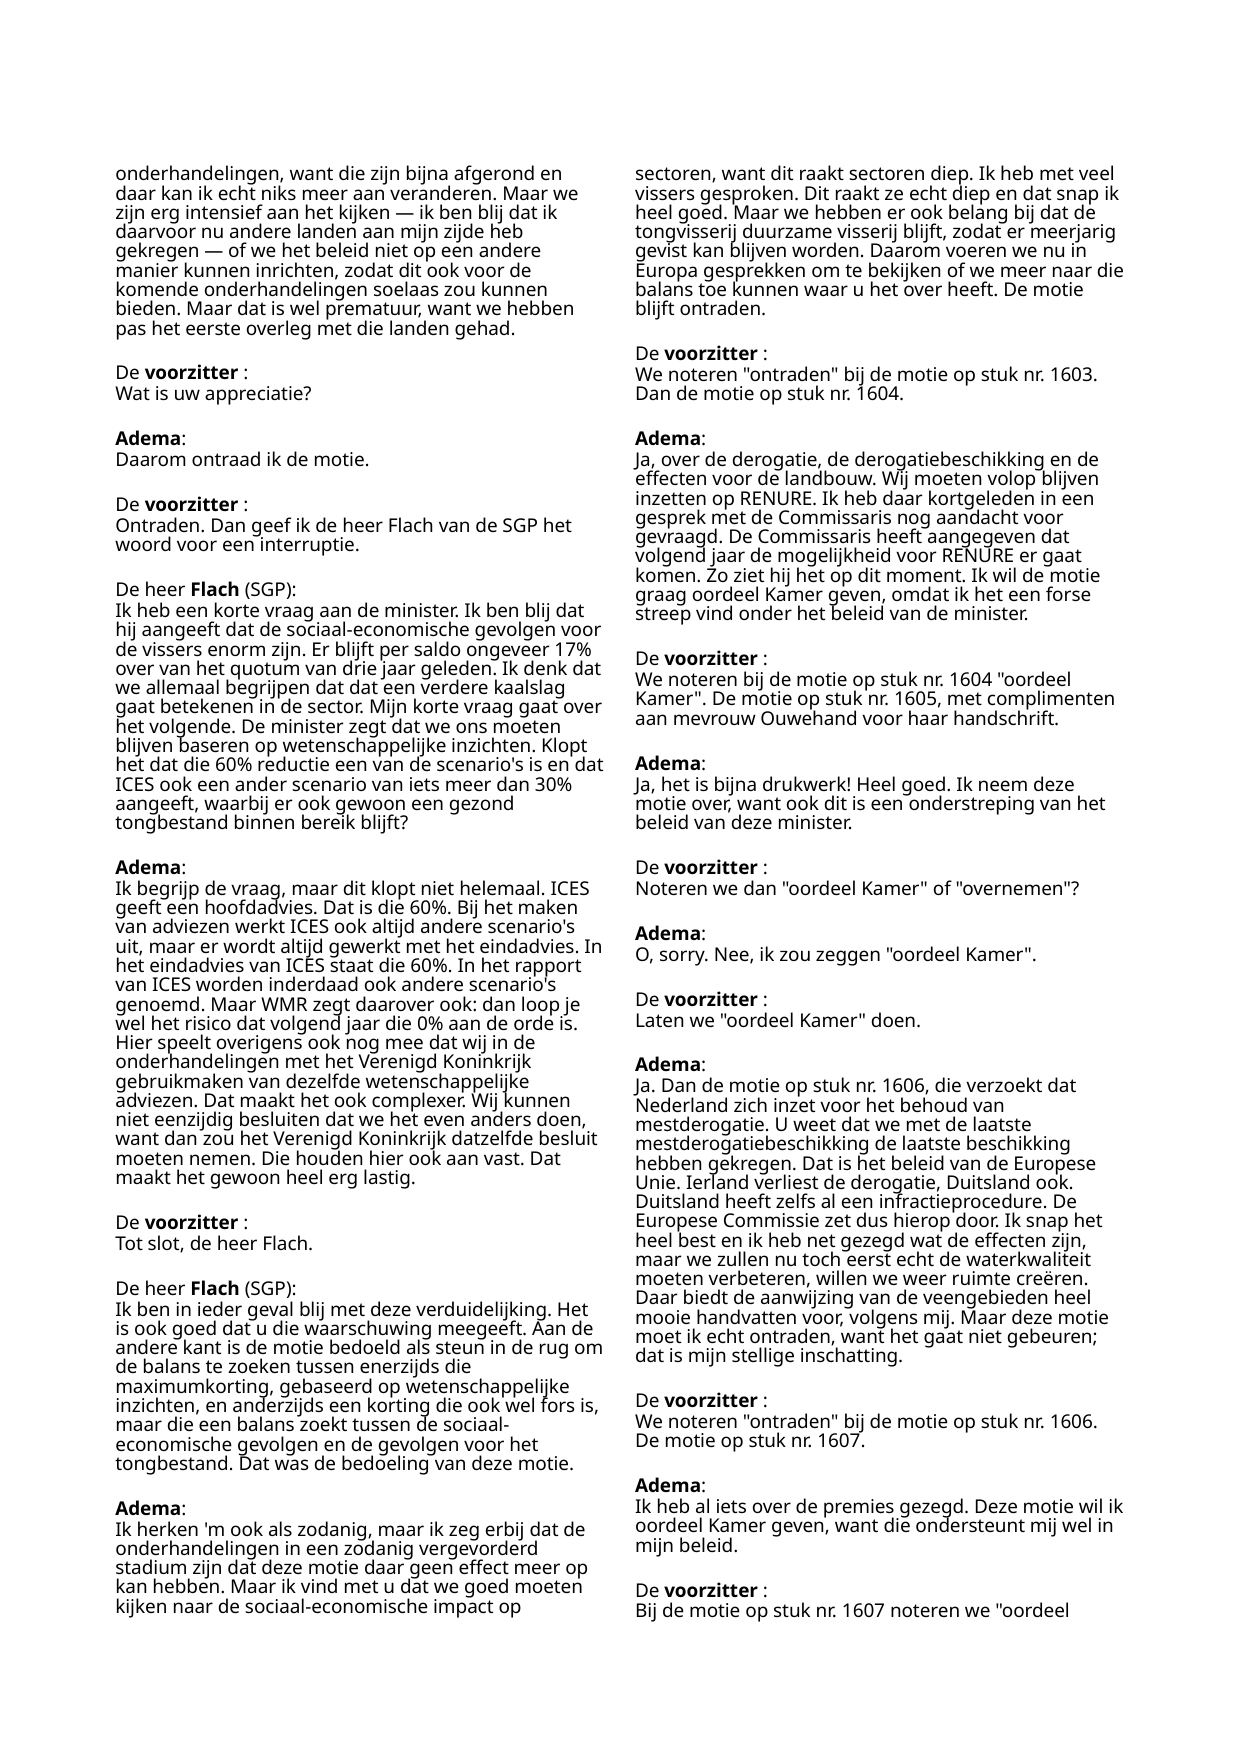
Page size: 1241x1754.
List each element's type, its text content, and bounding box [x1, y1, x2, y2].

text Noteren we dan "oordeel Kamer" of "overnemen"? [635, 880, 1125, 899]
text De voorzitter : [635, 854, 1125, 880]
text Adema: [635, 425, 1125, 451]
text We noteren bij de motie op stuk nr. 1604 "oordeel Kamer". De motie op stuk nr. 1605, met complimenten aan mevrouw Ouwehand voor haar handschrift. [635, 671, 1125, 729]
text Daarom ontraad ik de motie. [115, 451, 605, 470]
text De voorzitter : [115, 359, 605, 385]
text Adema: [115, 425, 605, 451]
text onderhandelingen, want die zijn bijna afgerond en daar kan ik echt niks meer aan veranderen. Maar we zijn erg intensief aan het kijken — ik ben blij dat ik daarvoor nu andere landen aan mijn zijde heb gekregen — of we het beleid niet op een andere manier kunnen inrichten, zodat dit ook voor de komende onderhandelingen soelaas zou kunnen bieden. Maar dat is wel prematuur, want we hebben pas het eerste overleg met die landen gehad. [115, 165, 605, 339]
text O, sorry. Nee, ik zou zeggen "oordeel Kamer". [635, 946, 1125, 965]
text Ik heb een korte vraag aan de minister. Ik ben blij dat hij aangeeft dat de sociaal-economische gevolgen voor de vissers enorm zijn. Er blijft per saldo ongeveer 17% over van het quotum van drie jaar geleden. Ik denk dat we allemaal begrijpen dat dat een verdere kaalslag gaat betekenen in de sector. Mijn korte vraag gaat over het volgende. De minister zegt dat we ons moeten blijven baseren op wetenschappelijke inzichten. Klopt het dat die 60% reductie een van de scenario's is en dat ICES ook een ander scenario van iets meer dan 30% aangeeft, waarbij er ook gewoon een gezond tongbestand binnen bereik blijft? [115, 602, 605, 833]
text Laten we "oordeel Kamer" doen. [635, 1012, 1125, 1031]
text Wat is uw appreciatie? [115, 385, 605, 404]
text De voorzitter : [115, 491, 605, 517]
text Ja, over de derogatie, de derogatiebeschikking en de effecten voor de landbouw. Wij moeten volop blijven inzetten op RENURE. Ik heb daar kortgeleden in een gesprek met de Commissaris nog aandacht voor gevraagd. De Commissaris heeft aangegeven dat volgend jaar de mogelijkheid voor RENURE er gaat komen. Zo ziet hij het op dit moment. Ik wil de motie graag oordeel Kamer geven, omdat ik het een forse streep vind onder het beleid van de minister. [635, 451, 1125, 624]
text Bij de motie op stuk nr. 1607 noteren we "oordeel [635, 1602, 1125, 1622]
text sectoren, want dit raakt sectoren diep. Ik heb met veel vissers gesproken. Dit raakt ze echt diep en dat snap ik heel goed. Maar we hebben er ook belang bij dat de tongvisserij duurzame visserij blijft, zodat er meerjarig gevist kan blijven worden. Daarom voeren we nu in Europa gesprekken om te bekijken of we meer naar die balans toe kunnen waar u het over heeft. De motie blijft ontraden. [635, 165, 1125, 319]
text Adema: [635, 920, 1125, 946]
text Ontraden. Dan geef ik de heer Flach van de SGP het woord voor een interruptie. [115, 517, 605, 556]
text De voorzitter : [635, 986, 1125, 1012]
text Ik ben in ieder geval blij met deze verduidelijking. Het is ook goed dat u die waarschuwing meegeeft. Aan de andere kant is de motie bedoeld als steun in de rug om de balans te zoeken tussen enerzijds die maximumkorting, gebaseerd op wetenschappelijke inzichten, en anderzijds een korting die ook wel fors is, maar die een balans zoekt tussen de sociaal-economische gevolgen en de gevolgen voor het tongbestand. Dat was de bedoeling van deze motie. [115, 1301, 605, 1474]
text De voorzitter : [635, 645, 1125, 671]
text De heer Flach (SGP): [115, 576, 605, 602]
text Adema: [635, 1052, 1125, 1077]
text Ja. Dan de motie op stuk nr. 1606, die verzoekt dat Nederland zich inzet voor het behoud van mestderogatie. U weet dat we met de laatste mestderogatiebeschikking de laatste beschikking hebben gekregen. Dat is het beleid van de Europese Unie. Ierland verliest de derogatie, Duitsland ook. Duitsland heeft zelfs al een infractieprocedure. De Europese Commissie zet dus hierop door. Ik snap het heel best en ik heb net gezegd wat de effecten zijn, maar we zullen nu toch eerst echt de waterkwaliteit moeten verbeteren, willen we weer ruimte creëren. Daar biedt de aanwijzing van de veengebieden heel mooie handvatten voor, volgens mij. Maar deze motie moet ik echt ontraden, want het gaat niet gebeuren; dat is mijn stellige inschatting. [635, 1077, 1125, 1366]
text Adema: [115, 854, 605, 880]
text We noteren "ontraden" bij de motie op stuk nr. 1603. Dan de motie op stuk nr. 1604. [635, 366, 1125, 404]
text Adema: [635, 750, 1125, 776]
text De voorzitter : [635, 1577, 1125, 1602]
text Adema: [115, 1495, 605, 1521]
text De voorzitter : [635, 1387, 1125, 1413]
text De voorzitter : [115, 1209, 605, 1235]
text Ik begrijp de vraag, maar dit klopt niet helemaal. ICES geeft een hoofdadvies. Dat is die 60%. Bij het maken van adviezen werkt ICES ook altijd andere scenario's uit, maar er wordt altijd gewerkt met het eindadvies. In het eindadvies van ICES staat die 60%. In het rapport van ICES worden inderdaad ook andere scenario's genoemd. Maar WMR zegt daarover ook: dan loop je wel het risico dat volgend jaar die 0% aan de orde is. Hier speelt overigens ook nog mee dat wij in de onderhandelingen met het Verenigd Koninkrijk gebruikmaken van dezelfde wetenschappelijke adviezen. Dat maakt het ook complexer. Wij kunnen niet eenzijdig besluiten dat we het even anders doen, want dan zou het Verenigd Koninkrijk datzelfde besluit moeten nemen. Die houden hier ook aan vast. Dat maakt het gewoon heel erg lastig. [115, 880, 605, 1188]
text Tot slot, de heer Flach. [115, 1235, 605, 1254]
text De heer Flach (SGP): [115, 1275, 605, 1301]
text Ik herken 'm ook als zodanig, maar ik zeg erbij dat de onderhandelingen in een zodanig vergevorderd stadium zijn dat deze motie daar geen effect meer op kan hebben. Maar ik vind met u dat we goed moeten kijken naar de sociaal-economische impact op [115, 1521, 605, 1617]
text We noteren "ontraden" bij de motie op stuk nr. 1606. De motie op stuk nr. 1607. [635, 1413, 1125, 1452]
text Ik heb al iets over de premies gezegd. Deze motie wil ik oordeel Kamer geven, want die ondersteunt mij wel in mijn beleid. [635, 1498, 1125, 1556]
text De voorzitter : [635, 340, 1125, 366]
text Ja, het is bijna drukwerk! Heel goed. Ik neem deze motie over, want ook dit is een onderstreping van het beleid van deze minister. [635, 776, 1125, 833]
text Adema: [635, 1472, 1125, 1498]
